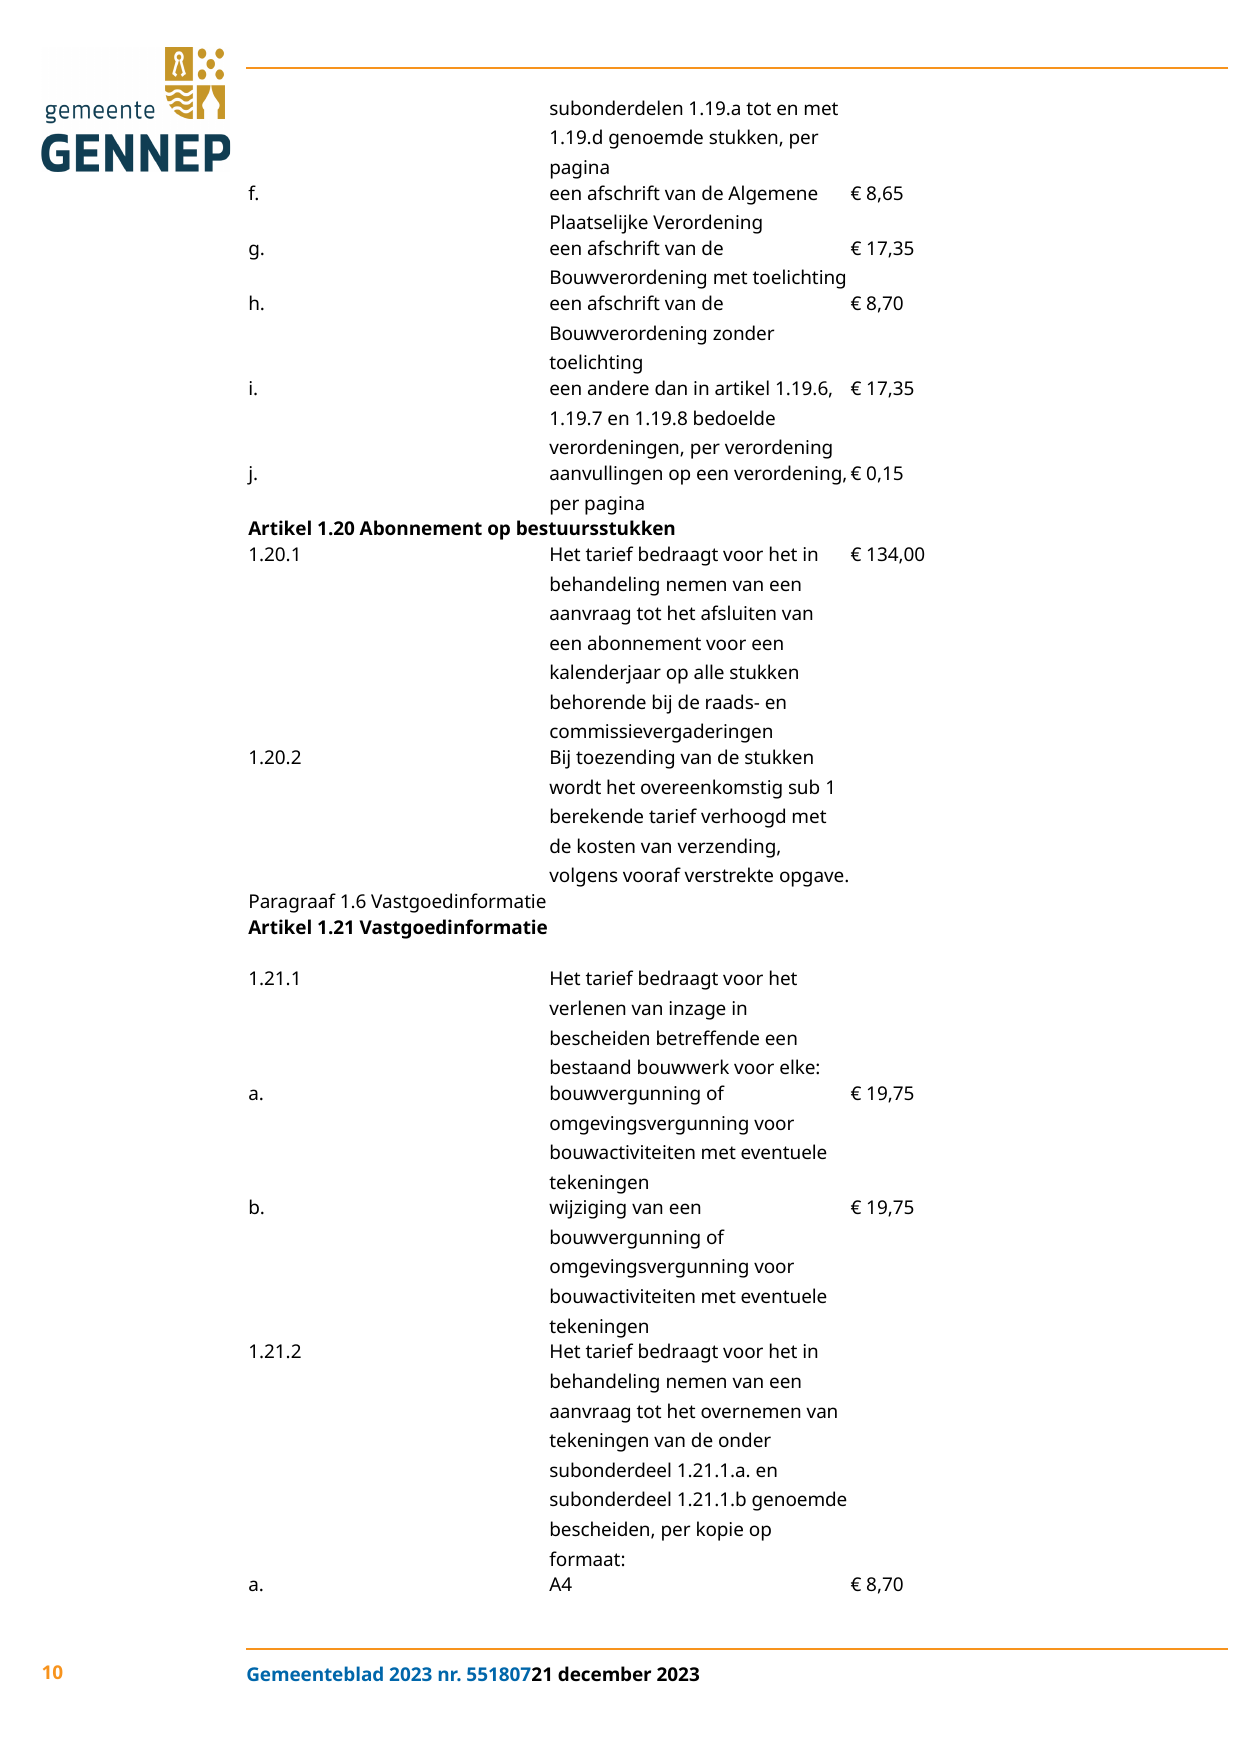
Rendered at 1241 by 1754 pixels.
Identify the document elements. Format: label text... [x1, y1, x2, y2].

table_cell € 17,35 [850, 235, 1152, 290]
table_cell Paragraaf 1.6 Vastgoedinformatie [248, 889, 1152, 914]
table_cell een andere dan in artikel 1.19.6, 1.19.7 en 1.19.8 bedoelde verordeningen, per verordening [549, 375, 850, 460]
table_cell € 0,15 [850, 460, 1152, 515]
table_cell € 19,75 [850, 1195, 1152, 1339]
table_cell a. [248, 1080, 549, 1194]
table_cell g. [248, 235, 549, 290]
table_cell € 19,75 [850, 1080, 1152, 1194]
table_cell Het tarief bedraagt voor het in behandeling nemen van een aanvraag tot het afsluiten van een abonnement voor een kalenderjaar op alle stukken behorende bij de raads- en commissievergaderingen [549, 541, 850, 744]
table_cell A4 [549, 1571, 850, 1597]
table_cell a. [248, 1571, 549, 1597]
table_cell b. [248, 1195, 549, 1339]
table_cell een afschrift van de Bouwverordening met toelichting [549, 235, 850, 290]
table_cell [850, 1339, 1152, 1571]
table_cell 1.21.2 [248, 1339, 549, 1571]
table_cell h. [248, 290, 549, 375]
table_cell i. [248, 375, 549, 460]
table_cell Artikel 1.20 Abonnement op bestuursstukken [248, 515, 1152, 541]
table_cell € 17,35 [850, 375, 1152, 460]
table_cell [850, 744, 1152, 888]
table_cell € 8,65 [850, 180, 1152, 235]
table_cell € 8,70 [850, 290, 1152, 375]
table_cell Het tarief bedraagt voor het in behandeling nemen van een aanvraag tot het overnemen van tekeningen van de onder subonderdeel 1.21.1.a. en subonderdeel 1.21.1.b genoemde bescheiden, per kopie op formaat: [549, 1339, 850, 1571]
table_cell 1.20.2 [248, 744, 549, 888]
table_cell [850, 940, 1152, 966]
table_cell een afschrift van de Algemene Plaatselijke Verordening [549, 180, 850, 235]
table_cell aanvullingen op een verordening, per pagina [549, 460, 850, 515]
table_cell Artikel 1.21 Vastgoedinformatie [248, 914, 1152, 940]
table_cell een afschrift van de Bouwverordening zonder toelichting [549, 290, 850, 375]
table_cell [850, 95, 1152, 180]
table_cell [248, 940, 549, 966]
table_cell [549, 940, 850, 966]
table_cell f. [248, 180, 549, 235]
table_cell 1.20.1 [248, 541, 549, 744]
table_cell 1.21.1 [248, 966, 549, 1080]
picture [41, 47, 231, 172]
table_cell bouwvergunning of omgevingsvergunning voor bouwactiviteiten met eventuele tekeningen [549, 1080, 850, 1194]
table_cell wijziging van een bouwvergunning of omgevingsvergunning voor bouwactiviteiten met eventuele tekeningen [549, 1195, 850, 1339]
table_cell Bij toezending van de stukken wordt het overeenkomstig sub 1 berekende tarief verhoogd met de kosten van verzending, volgens vooraf verstrekte opgave. [549, 744, 850, 888]
table_cell subonderdelen 1.19.a tot en met 1.19.d genoemde stukken, per pagina [549, 95, 850, 180]
table_cell Het tarief bedraagt voor het verlenen van inzage in bescheiden betreffende een bestaand bouwwerk voor elke: [549, 966, 850, 1080]
table_cell [850, 966, 1152, 1080]
table_cell € 8,70 [850, 1571, 1152, 1597]
table_cell j. [248, 460, 549, 515]
table_cell € 134,00 [850, 541, 1152, 744]
table_cell [248, 95, 549, 180]
